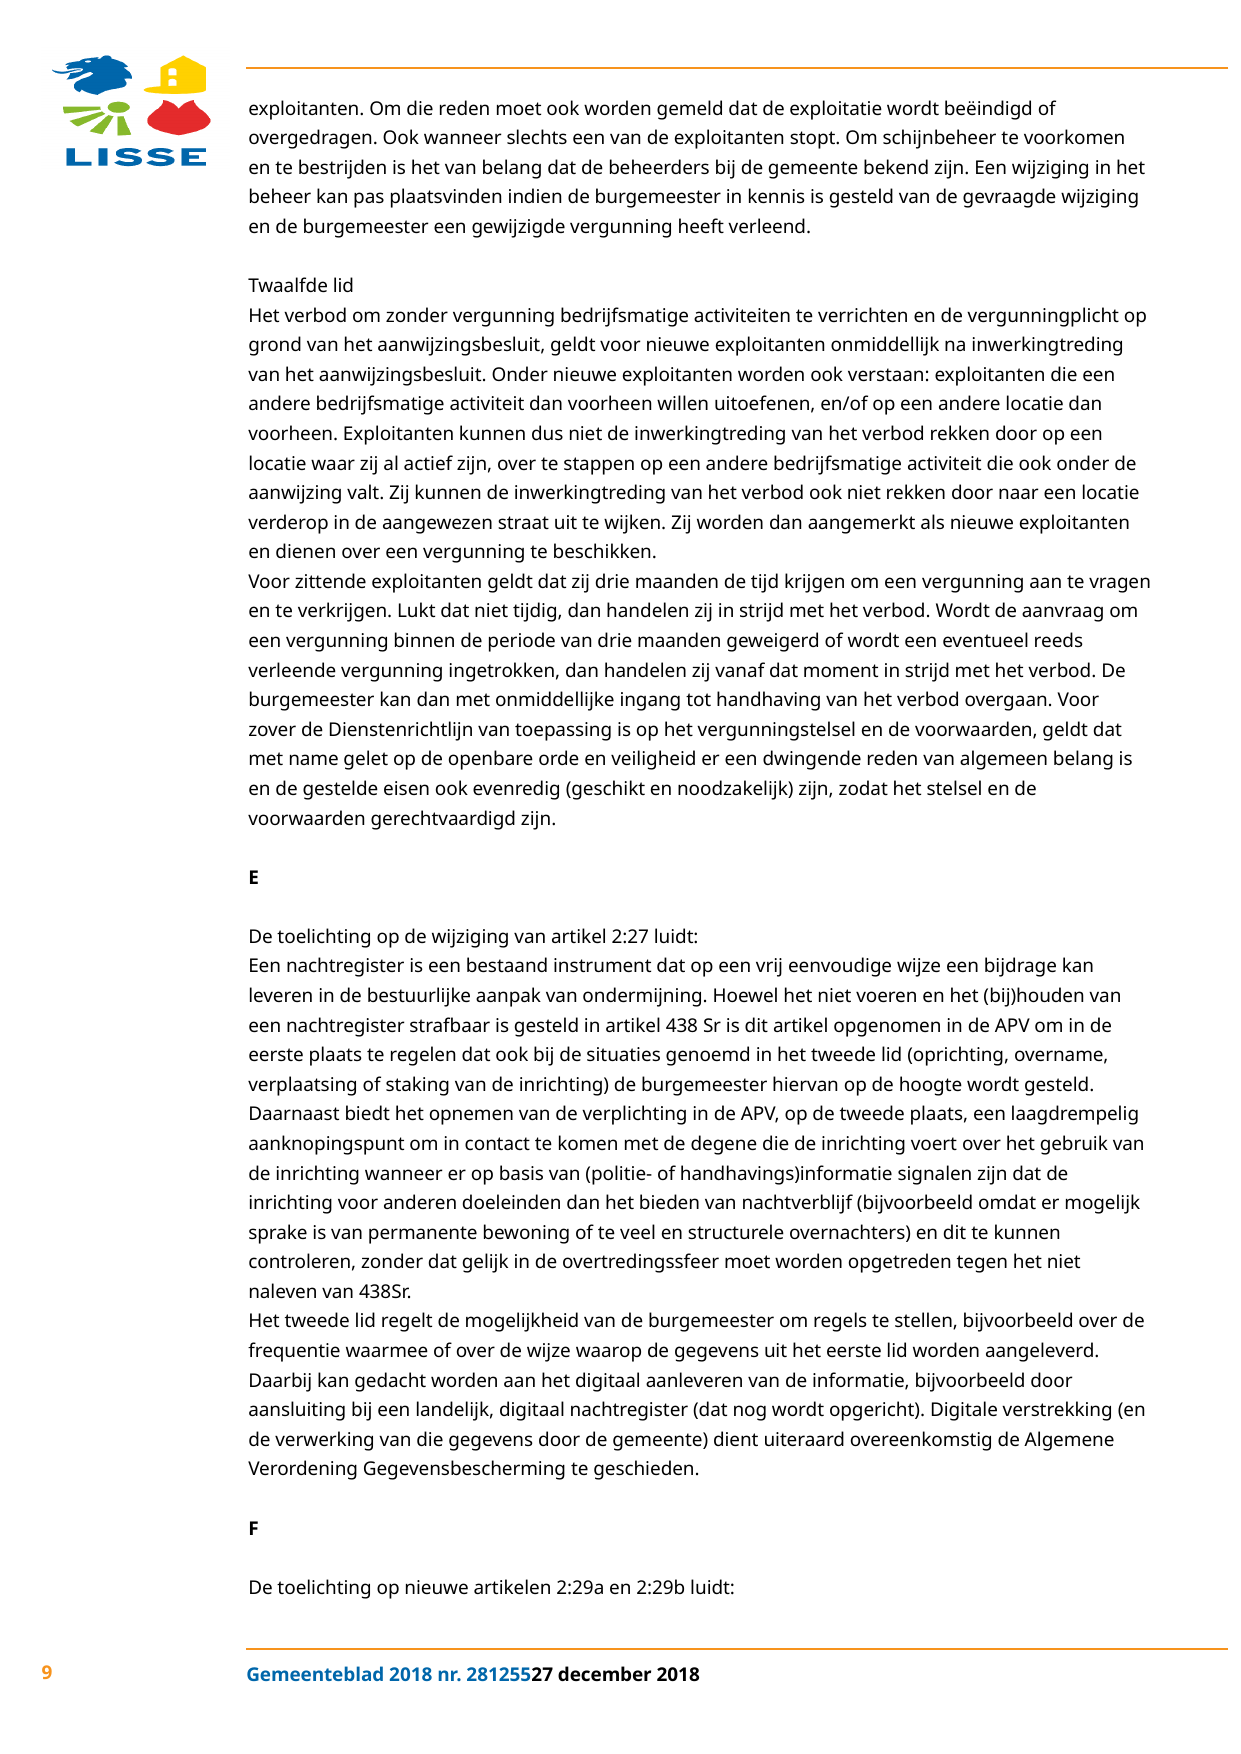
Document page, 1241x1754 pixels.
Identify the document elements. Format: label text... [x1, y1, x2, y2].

text Twaalfde lid [248, 272, 1152, 298]
text De toelichting op de wijziging van artikel 2:27 luidt: [248, 923, 1152, 949]
text Het verbod om zonder vergunning bedrijfsmatige activiteiten te verrichten en de vergunningplicht op grond van het aanwijzingsbesluit, geldt voor nieuwe exploitanten onmiddellijk na inwerkingtreding van het aanwijzingsbesluit. Onder nieuwe exploitanten worden ook verstaan: exploitanten die een andere bedrijfsmatige activiteit dan voorheen willen uitoefenen, en/of op een andere locatie dan voorheen. Exploitanten kunnen dus niet de inwerkingtreding van het verbod rekken door op een locatie waar zij al actief zijn, over te stappen op een andere bedrijfsmatige activiteit die ook onder de aanwijzing valt. Zij kunnen de inwerkingtreding van het verbod ook niet rekken door naar een locatie verderop in de aangewezen straat uit te wijken. Zij worden dan aangemerkt als nieuwe exploitanten en dienen over een vergunning te beschikken. [248, 302, 1152, 564]
text Het tweede lid regelt de mogelijkheid van de burgemeester om regels te stellen, bijvoorbeeld over de frequentie waarmee of over de wijze waarop de gegevens uit het eerste lid worden aangeleverd. Daarbij kan gedacht worden aan het digitaal aanleveren van de informatie, bijvoorbeeld door aansluiting bij een landelijk, digitaal nachtregister (dat nog wordt opgericht). Digitale verstrekking (en de verwerking van die gegevens door de gemeente) dient uiteraard overeenkomstig de Algemene Verordening Gegevensbescherming te geschieden. [248, 1308, 1152, 1481]
text exploitanten. Om die reden moet ook worden gemeld dat de exploitatie wordt beëindigd of overgedragen. Ook wanneer slechts een van de exploitanten stopt. Om schijnbeheer te voorkomen en te bestrijden is het van belang dat de beheerders bij de gemeente bekend zijn. Een wijziging in het beheer kan pas plaatsvinden indien de burgemeester in kennis is gesteld van de gevraagde wijziging en de burgemeester een gewijzigde vergunning heeft verleend. [248, 95, 1152, 239]
text E [248, 864, 1152, 890]
text Voor zittende exploitanten geldt dat zij drie maanden de tijd krijgen om een vergunning aan te vragen en te verkrijgen. Lukt dat niet tijdig, dan handelen zij in strijd met het verbod. Wordt de aanvraag om een vergunning binnen de periode van drie maanden geweigerd of wordt een eventueel reeds verleende vergunning ingetrokken, dan handelen zij vanaf dat moment in strijd met het verbod. De burgemeester kan dan met onmiddellijke ingang tot handhaving van het verbod overgaan. Voor zover de Dienstenrichtlijn van toepassing is op het vergunningstelsel en de voorwaarden, geldt dat met name gelet op de openbare orde en veiligheid er een dwingende reden van algemeen belang is en de gestelde eisen ook evenredig (geschikt en noodzakelijk) zijn, zodat het stelsel en de voorwaarden gerechtvaardigd zijn. [248, 568, 1152, 831]
text De toelichting op nieuwe artikelen 2:29a en 2:29b luidt: [248, 1574, 1152, 1600]
text Een nachtregister is een bestaand instrument dat op een vrij eenvoudige wijze een bijdrage kan leveren in de bestuurlijke aanpak van ondermijning. Hoewel het niet voeren en het (bij)houden van een nachtregister strafbaar is gesteld in artikel 438 Sr is dit artikel opgenomen in de APV om in de eerste plaats te regelen dat ook bij de situaties genoemd in het tweede lid (oprichting, overname, verplaatsing of staking van de inrichting) de burgemeester hiervan op de hoogte wordt gesteld. Daarnaast biedt het opnemen van de verplichting in de APV, op de tweede plaats, een laagdrempelig aanknopingspunt om in contact te komen met de degene die de inrichting voert over het gebruik van de inrichting wanneer er op basis van (politie- of handhavings)informatie signalen zijn dat de inrichting voor anderen doeleinden dan het bieden van nachtverblijf (bijvoorbeeld omdat er mogelijk sprake is van permanente bewoning of te veel en structurele overnachters) en dit te kunnen controleren, zonder dat gelijk in de overtredingssfeer moet worden opgetreden tegen het niet naleven van 438Sr. [248, 953, 1152, 1304]
text F [248, 1515, 1152, 1541]
picture [41, 47, 231, 172]
